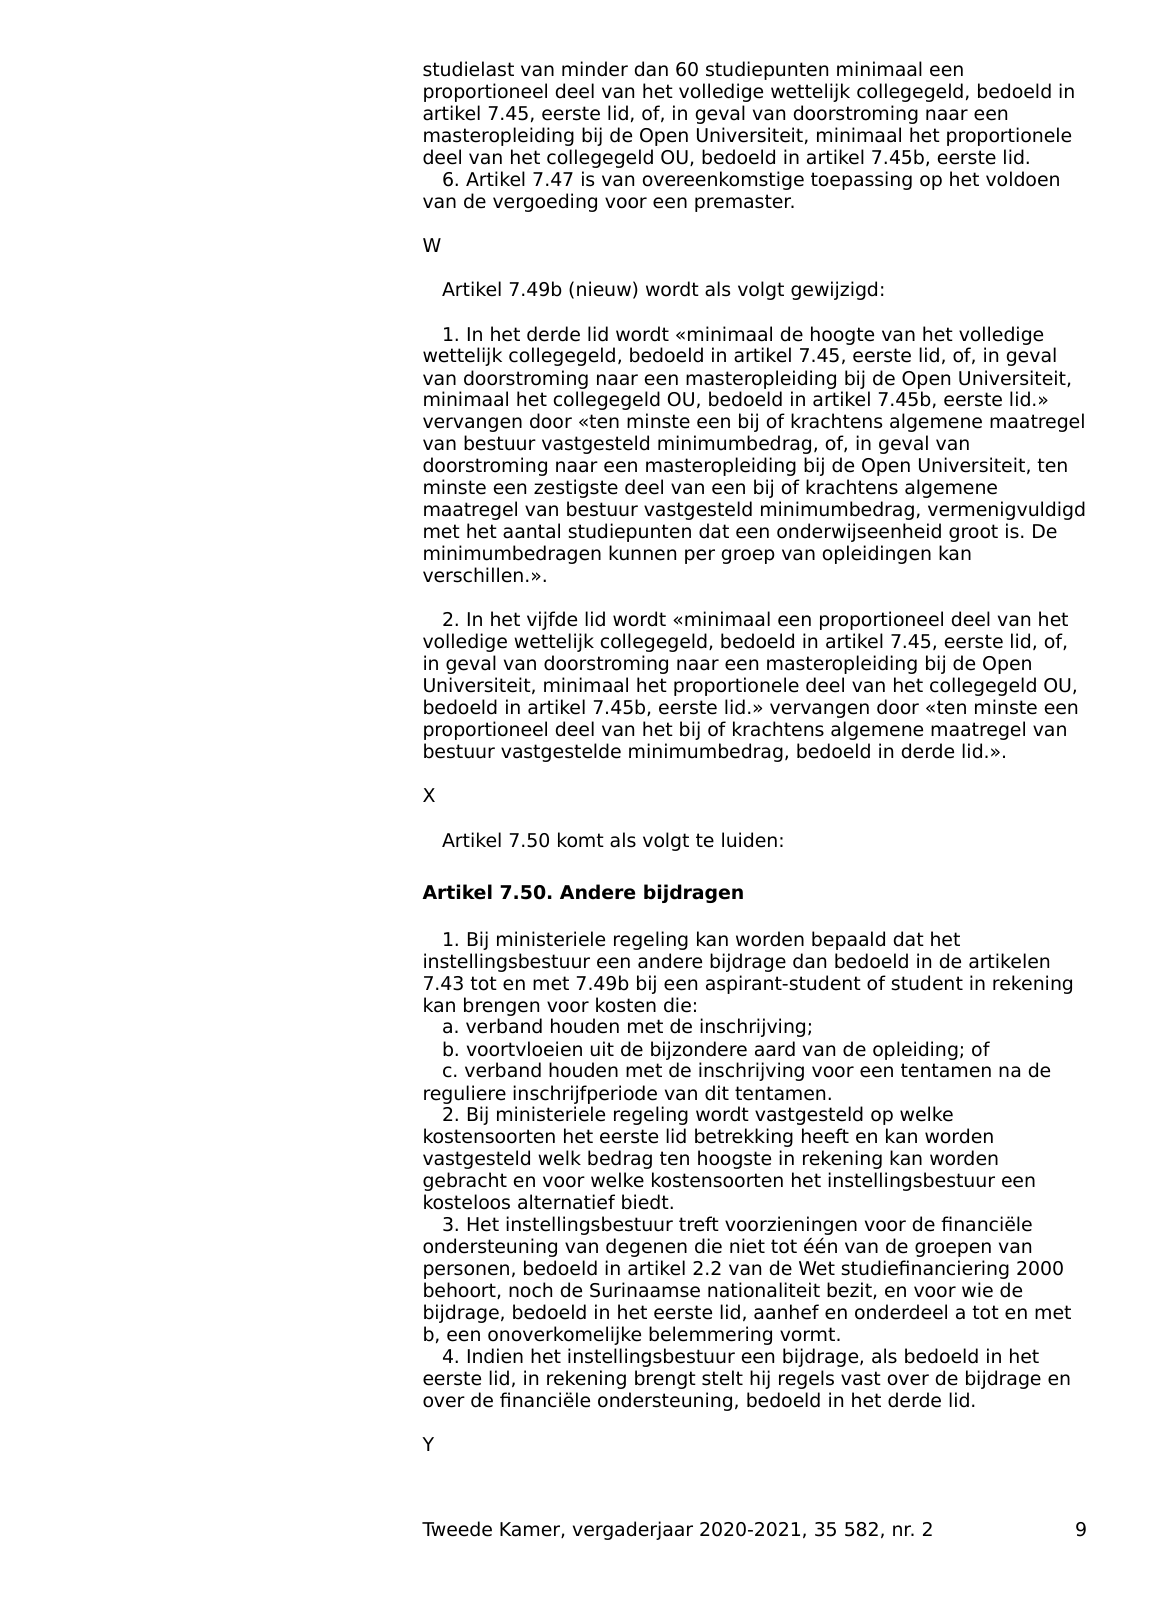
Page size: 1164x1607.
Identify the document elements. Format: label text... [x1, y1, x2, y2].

text studielast van minder dan 60 studiepunten minimaal een proportioneel deel van het volledige wettelijk collegegeld, bedoeld in artikel 7.45, eerste lid, of, in geval van doorstroming naar een masteropleiding bij de Open Universiteit, minimaal het proportionele deel van het collegegeld OU, bedoeld in artikel 7.45b, eerste lid. [422, 59, 1087, 169]
subtitle Artikel 7.50. Andere bijdragen [422, 882, 1087, 903]
text W [422, 235, 1087, 257]
text c. verband houden met de inschrijving voor een tentamen na de reguliere inschrijfperiode van dit tentamen. [422, 1060, 1087, 1104]
text Artikel 7.50 komt als volgt te luiden: [422, 829, 1087, 852]
text Artikel 7.49b (nieuw) wordt als volgt gewijzigd: [422, 279, 1087, 301]
text X [422, 785, 1087, 807]
text 2. In het vijfde lid wordt «minimaal een proportioneel deel van het volledige wettelijk collegegeld, bedoeld in artikel 7.45, eerste lid, of, in geval van doorstroming naar een masteropleiding bij de Open Universiteit, minimaal het proportionele deel van het collegegeld OU, bedoeld in artikel 7.45b, eerste lid.» vervangen door «ten minste een proportioneel deel van het bij of krachtens algemene maatregel van bestuur vastgestelde minimumbedrag, bedoeld in derde lid.». [422, 609, 1087, 763]
text 1. Bij ministeriele regeling kan worden bepaald dat het instellingsbestuur een andere bijdrage dan bedoeld in de artikelen 7.43 tot en met 7.49b bij een aspirant-student of student in rekening kan brengen voor kosten die: [422, 928, 1087, 1016]
text 1. In het derde lid wordt «minimaal de hoogte van het volledige wettelijk collegegeld, bedoeld in artikel 7.45, eerste lid, of, in geval van doorstroming naar een masteropleiding bij de Open Universiteit, minimaal het collegegeld OU, bedoeld in artikel 7.45b, eerste lid.» vervangen door «ten minste een bij of krachtens algemene maatregel van bestuur vastgesteld minimumbedrag, of, in geval van doorstroming naar een masteropleiding bij de Open Universiteit, ten minste een zestigste deel van een bij of krachtens algemene maatregel van bestuur vastgesteld minimumbedrag, vermenigvuldigd met het aantal studiepunten dat een onderwijseenheid groot is. De minimumbedragen kunnen per groep van opleidingen kan verschillen.». [422, 323, 1087, 587]
text 2. Bij ministeriele regeling wordt vastgesteld op welke kostensoorten het eerste lid betrekking heeft en kan worden vastgesteld welk bedrag ten hoogste in rekening kan worden gebracht en voor welke kostensoorten het instellingsbestuur een kosteloos alternatief biedt. [422, 1104, 1087, 1214]
text b. voortvloeien uit de bijzondere aard van de opleiding; of [422, 1038, 1087, 1060]
text 3. Het instellingsbestuur treft voorzieningen voor de financiële ondersteuning van degenen die niet tot één van de groepen van personen, bedoeld in artikel 2.2 van de Wet studiefinanciering 2000 behoort, noch de Surinaamse nationaliteit bezit, en voor wie de bijdrage, bedoeld in het eerste lid, aanhef en onderdeel a tot en met b, een onoverkomelijke belemmering vormt. [422, 1214, 1087, 1346]
text 4. Indien het instellingsbestuur een bijdrage, als bedoeld in het eerste lid, in rekening brengt stelt hij regels vast over de bijdrage en over de financiële ondersteuning, bedoeld in het derde lid. [422, 1346, 1087, 1412]
text 6. Artikel 7.47 is van overeenkomstige toepassing op het voldoen van de vergoeding voor een premaster. [422, 169, 1087, 213]
text a. verband houden met de inschrijving; [422, 1016, 1087, 1038]
text Y [422, 1434, 1087, 1456]
